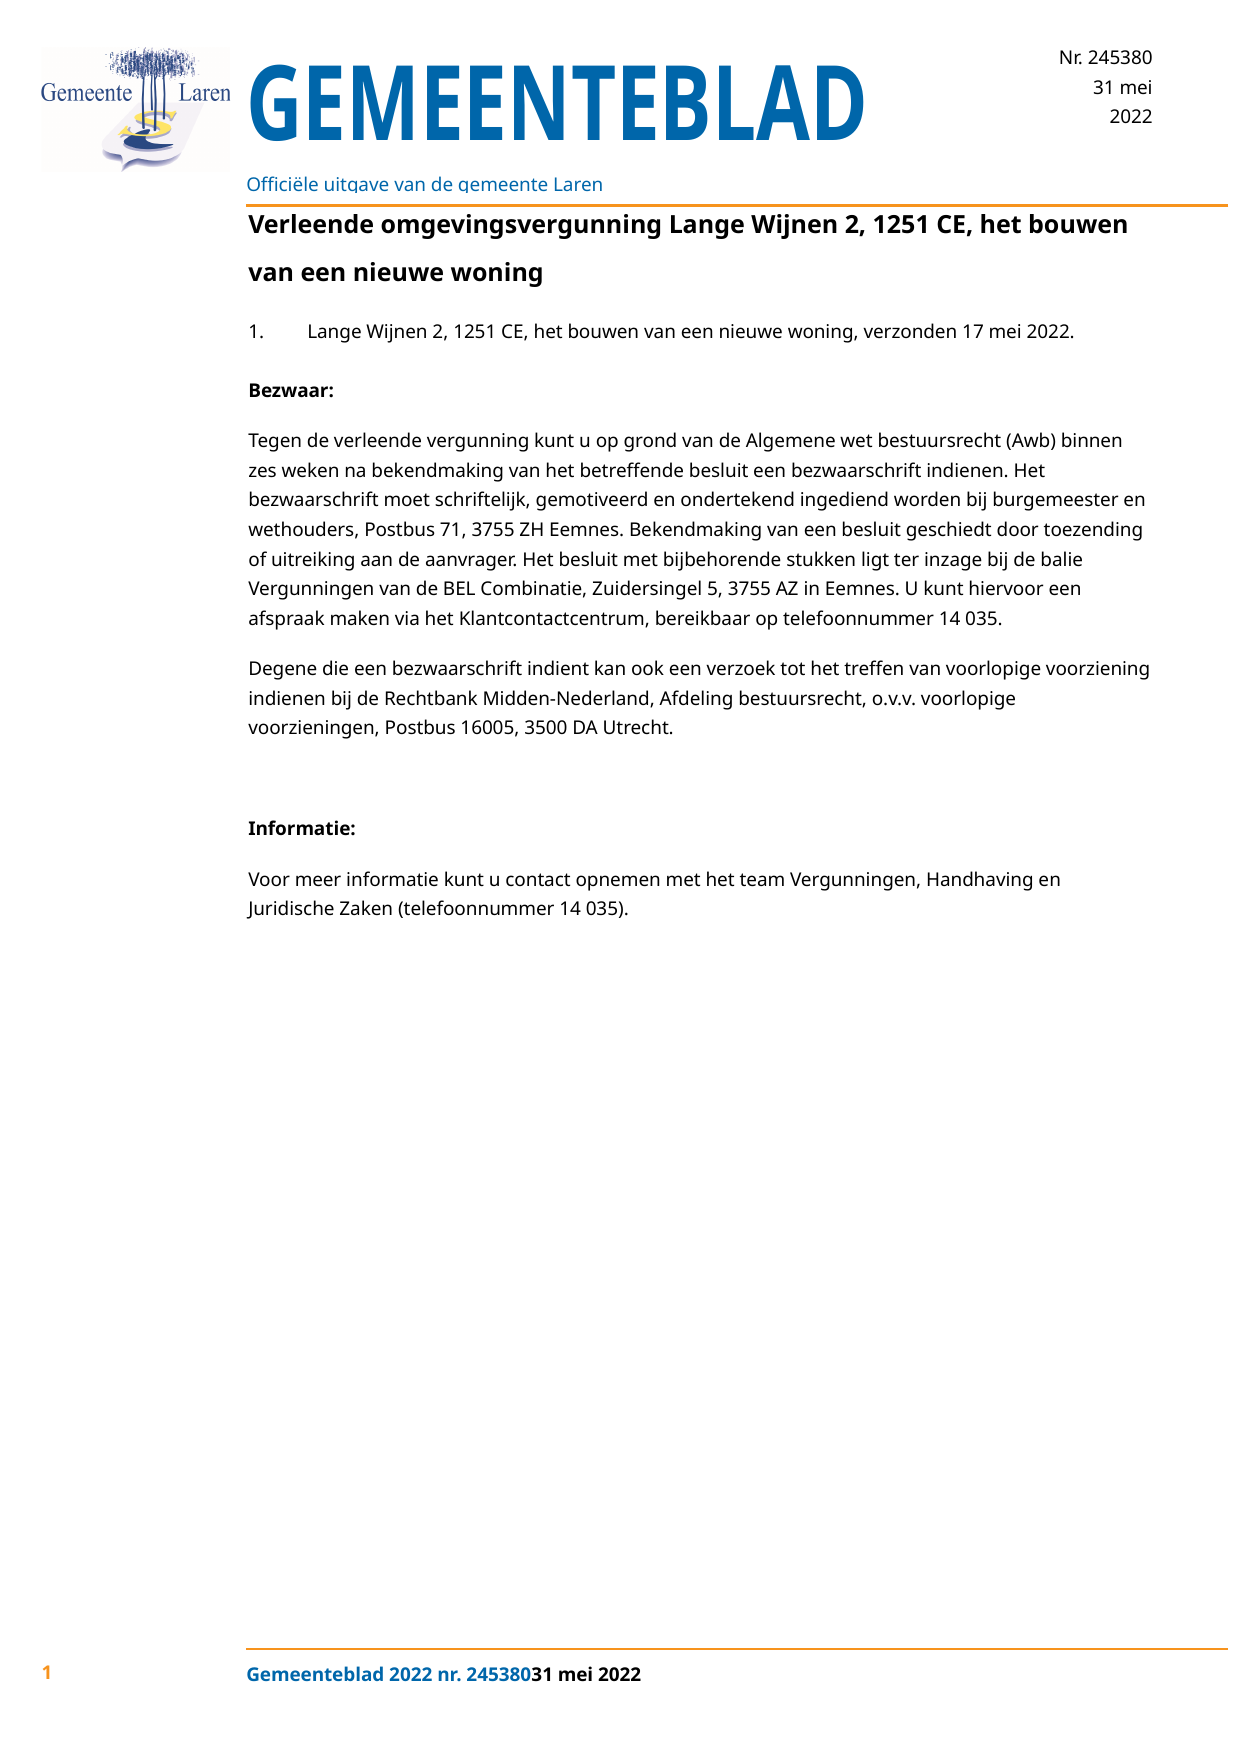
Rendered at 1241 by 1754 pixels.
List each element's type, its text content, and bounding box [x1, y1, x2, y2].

text Informatie: [248, 815, 1152, 841]
text Degene die een bezwaarschrift indient kan ook een verzoek tot het treffen van voorlopige voorziening indienen bij de Rechtbank Midden-Nederland, Afdeling bestuursrecht, o.v.v. voorlopige voorzieningen, Postbus 16005, 3500 DA Utrecht. [248, 655, 1152, 740]
text Bezwaar: [248, 377, 1152, 403]
text Voor meer informatie kunt u contact opnemen met het team Vergunningen, Handhaving en Juridische Zaken (telefoonnummer 14 035). [248, 866, 1152, 921]
list Lange Wijnen 2, 1251 CE, het bouwen van een nieuwe woning, verzonden 17 mei 2022. [248, 318, 1152, 344]
text Tegen de verleende vergunning kunt u op grond van de Algemene wet bestuursrecht (Awb) binnen zes weken na bekendmaking van het betreffende besluit een bezwaarschrift indienen. Het bezwaarschrift moet schriftelijk, gemotiveerd en ondertekend ingediend worden bij burgemeester en wethouders, Postbus 71, 3755 ZH Eemnes. Bekendmaking van een besluit geschiedt door toezending of uitreiking aan de aanvrager. Het besluit met bijbehorende stukken ligt ter inzage bij de balie Vergunningen van de BEL Combinatie, Zuidersingel 5, 3755 AZ in Eemnes. U kunt hiervoor een afspraak maken via het Klantcontactcentrum, bereikbaar op telefoonnummer 14 035. [248, 427, 1152, 631]
picture [41, 47, 231, 172]
text Verleende omgevingsvergunning Lange Wijnen 2, 1251 CE, het bouwen van een nieuwe woning [248, 207, 1152, 288]
